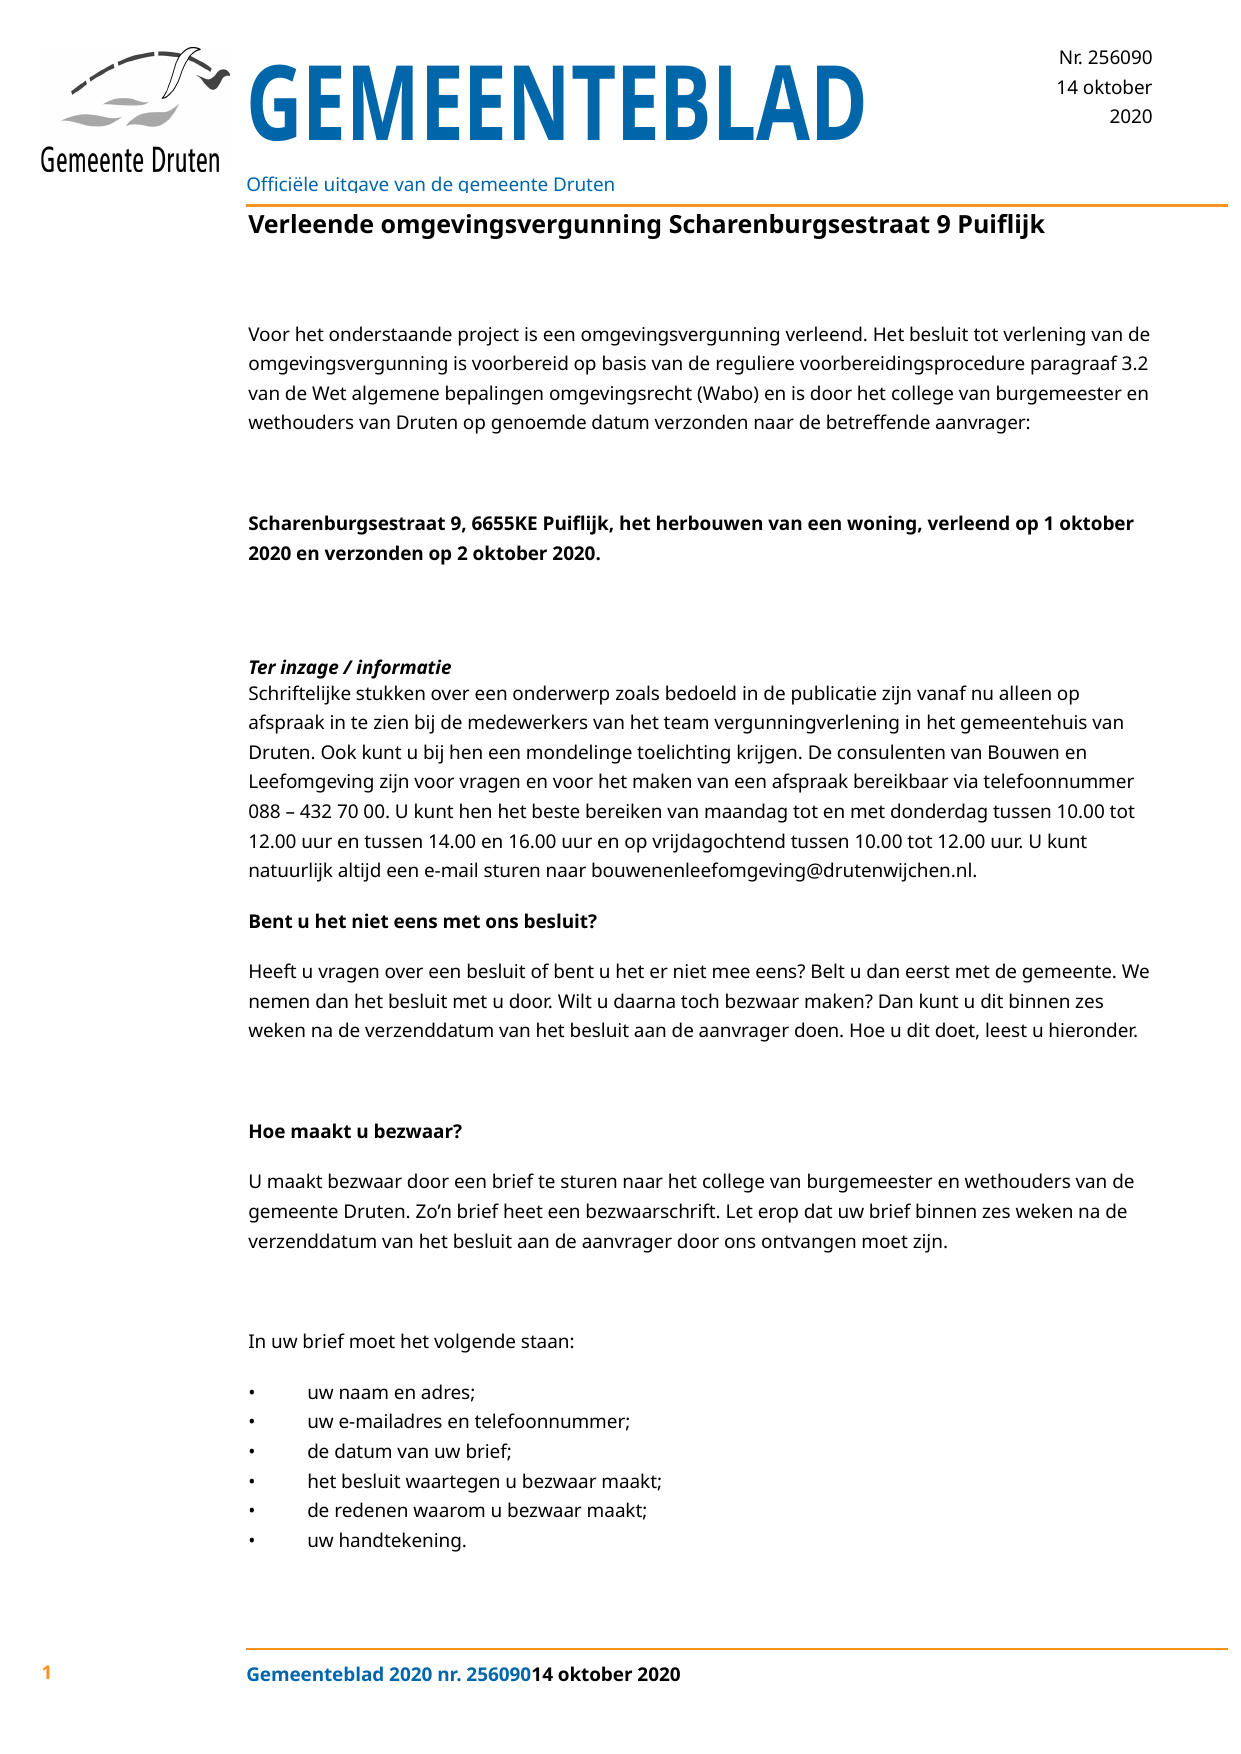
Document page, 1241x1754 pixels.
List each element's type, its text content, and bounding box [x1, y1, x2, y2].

list uw handtekening. [248, 1527, 1152, 1553]
text Hoe maakt u bezwaar? [248, 1118, 1152, 1144]
text Heeft u vragen over een besluit of bent u het er niet mee eens? Belt u dan eerst met de gemeente. We nemen dan het besluit met u door. Wilt u daarna toch bezwaar maken? Dan kunt u dit binnen zes weken na de verzenddatum van het besluit aan de aanvrager doen. Hoe u dit doet, leest u hieronder. [248, 958, 1152, 1043]
text Verleende omgevingsvergunning Scharenburgsestraat 9 Puiflijk [248, 207, 1152, 241]
text In uw brief moet het volgende staan: [248, 1329, 1152, 1354]
text Bent u het niet eens met ons besluit? [248, 908, 1152, 934]
text Ter inzage / informatie [248, 654, 1152, 680]
picture [41, 47, 231, 172]
list de redenen waarom u bezwaar maakt; [248, 1497, 1152, 1523]
text Voor het onderstaande project is een omgevingsvergunning verleend. Het besluit tot verlening van de omgevingsvergunning is voorbereid op basis van de reguliere voorbereidingsprocedure paragraaf 3.2 van de Wet algemene bepalingen omgevingsrecht (Wabo) en is door het college van burgemeester en wethouders van Druten op genoemde datum verzonden naar de betreffende aanvrager: [248, 321, 1152, 435]
list het besluit waartegen u bezwaar maakt; [248, 1468, 1152, 1494]
text Schriftelijke stukken over een onderwerp zoals bedoeld in de publicatie zijn vanaf nu alleen op afspraak in te zien bij de medewerkers van het team vergunningverlening in het gemeentehuis van Druten. Ook kunt u bij hen een mondelinge toelichting krijgen. De consulenten van Bouwen en Leefomgeving zijn voor vragen en voor het maken van een afspraak bereikbaar via telefoonnummer 088 – 432 70 00. U kunt hen het beste bereiken van maandag tot en met donderdag tussen 10.00 tot 12.00 uur en tussen 14.00 en 16.00 uur en op vrijdagochtend tussen 10.00 tot 12.00 uur. U kunt natuurlijk altijd een e-mail sturen naar bouwenenleefomgeving@drutenwijchen.nl. [248, 680, 1152, 883]
list uw naam en adres; [248, 1379, 1152, 1405]
list de datum van uw brief; [248, 1438, 1152, 1464]
text U maakt bezwaar door een brief te sturen naar het college van burgemeester en wethouders van de gemeente Druten. Zo’n brief heet een bezwaarschrift. Let erop dat uw brief binnen zes weken na de verzenddatum van het besluit aan de aanvrager door ons ontvangen moet zijn. [248, 1169, 1152, 1254]
text Scharenburgsestraat 9, 6655KE Puiflijk, het herbouwen van een woning, verleend op 1 oktober 2020 en verzonden op 2 oktober 2020. [248, 510, 1152, 566]
list uw e-mailadres en telefoonnummer; [248, 1409, 1152, 1434]
